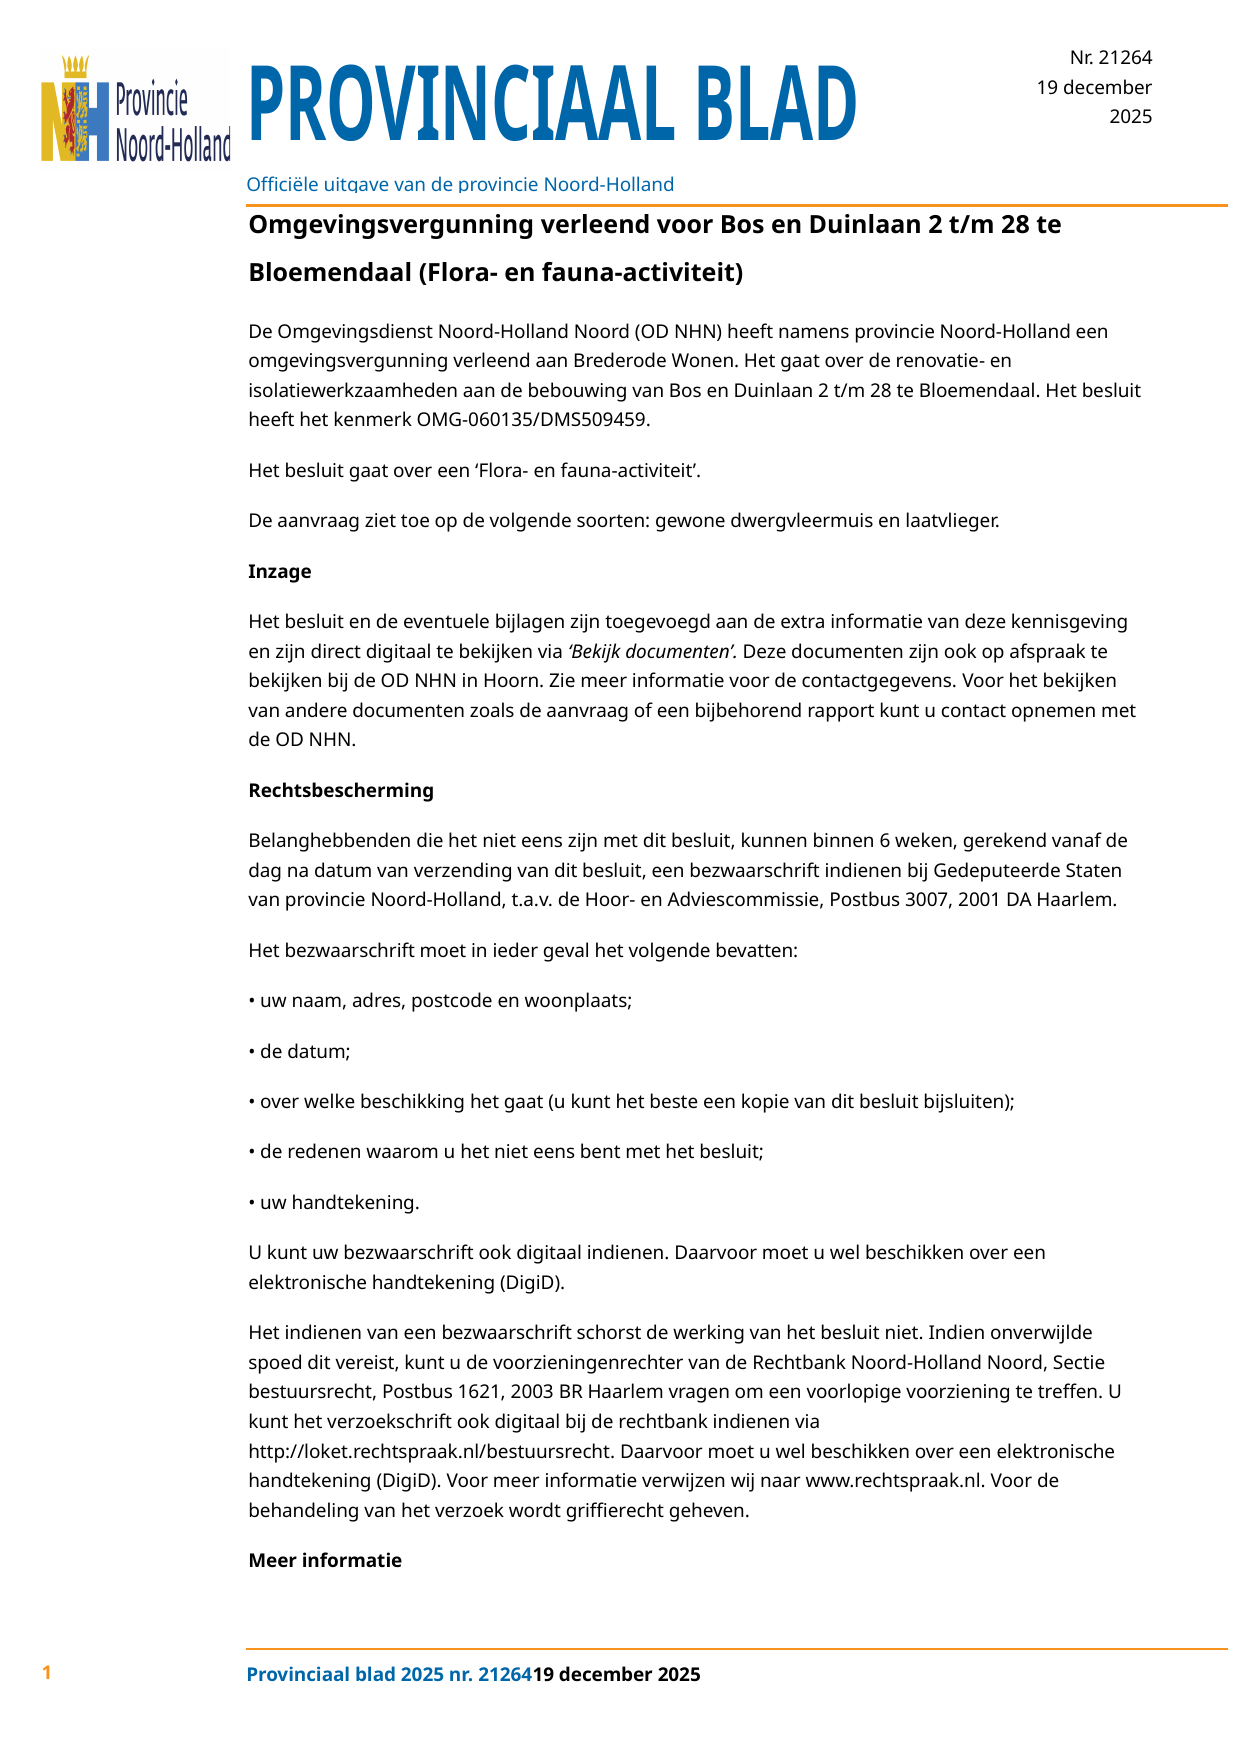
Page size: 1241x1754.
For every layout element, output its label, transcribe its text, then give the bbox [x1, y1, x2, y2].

text Meer informatie [248, 1547, 1152, 1573]
text Omgevingsvergunning verleend voor Bos en Duinlaan 2 t/m 28 te Bloemendaal (Flora- en fauna-activiteit) [248, 207, 1152, 288]
text Het indienen van een bezwaarschrift schorst de werking van het besluit niet. Indien onverwijlde spoed dit vereist, kunt u de voorzieningenrechter van de Rechtbank Noord-Holland Noord, Sectie bestuursrecht, Postbus 1621, 2003 BR Haarlem vragen om een voorlopige voorziening te treffen. U kunt het verzoekschrift ook digitaal bij de rechtbank indienen via http://loket.rechtspraak.nl/bestuursrecht. Daarvoor moet u wel beschikken over een elektronische handtekening (DigiD). Voor meer informatie verwijzen wij naar www.rechtspraak.nl. Voor de behandeling van het verzoek wordt griffierecht geheven. [248, 1319, 1152, 1523]
text • de datum; [248, 1038, 1152, 1064]
text Het bezwaarschrift moet in ieder geval het volgende bevatten: [248, 937, 1152, 963]
text De Omgevingsdienst Noord-Holland Noord (OD NHN) heeft namens provincie Noord-Holland een omgevingsvergunning verleend aan Brederode Wonen. Het gaat over de renovatie- en isolatiewerkzaamheden aan de bebouwing van Bos en Duinlaan 2 t/m 28 te Bloemendaal. Het besluit heeft het kenmerk OMG-060135/DMS509459. [248, 318, 1152, 432]
text De aanvraag ziet toe op de volgende soorten: gewone dwergvleermuis en laatvlieger. [248, 507, 1152, 533]
picture [41, 47, 231, 172]
text • over welke beschikking het gaat (u kunt het beste een kopie van dit besluit bijsluiten); [248, 1088, 1152, 1114]
text • de redenen waarom u het niet eens bent met het besluit; [248, 1139, 1152, 1164]
text Inzage [248, 558, 1152, 584]
text Belanghebbenden die het niet eens zijn met dit besluit, kunnen binnen 6 weken, gerekend vanaf de dag na datum van verzending van dit besluit, een bezwaarschrift indienen bij Gedeputeerde Staten van provincie Noord-Holland, t.a.v. de Hoor- en Adviescommissie, Postbus 3007, 2001 DA Haarlem. [248, 827, 1152, 912]
text U kunt uw bezwaarschrift ook digitaal indienen. Daarvoor moet u wel beschikken over een elektronische handtekening (DigiD). [248, 1239, 1152, 1295]
text • uw handtekening. [248, 1189, 1152, 1215]
text Rechtsbescherming [248, 777, 1152, 803]
text Het besluit gaat over een ‘Flora- en fauna-activiteit’. [248, 457, 1152, 483]
text Het besluit en de eventuele bijlagen zijn toegevoegd aan de extra informatie van deze kennisgeving en zijn direct digitaal te bekijken via ‘Bekijk documenten’. Deze documenten zijn ook op afspraak te bekijken bij de OD NHN in Hoorn. Zie meer informatie voor de contactgegevens. Voor het bekijken van andere documenten zoals de aanvraag of een bijbehorend rapport kunt u contact opnemen met de OD NHN. [248, 608, 1152, 752]
text • uw naam, adres, postcode en woonplaats; [248, 987, 1152, 1013]
